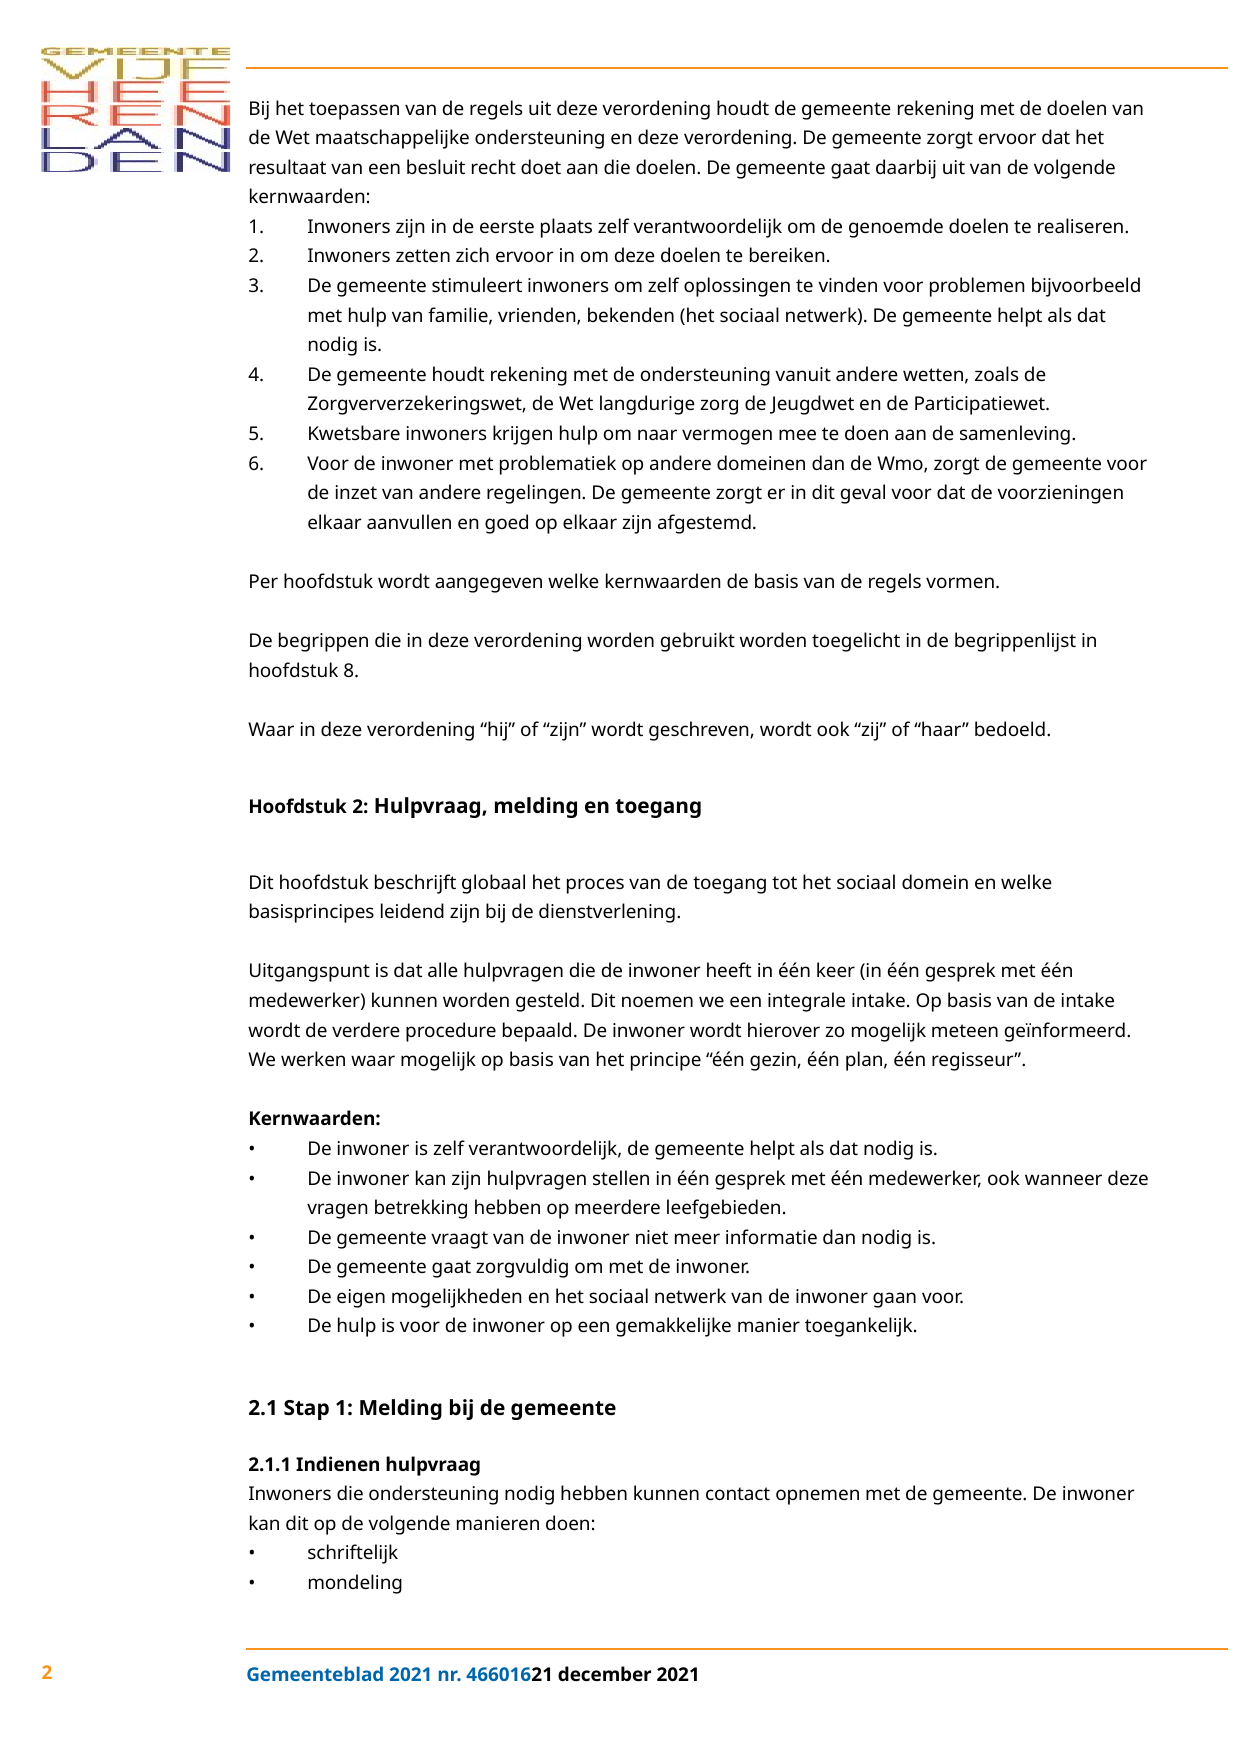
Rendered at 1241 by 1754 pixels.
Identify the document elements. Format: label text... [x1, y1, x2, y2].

text 2.1 Stap 1: Melding bij de gemeente [248, 1393, 1152, 1421]
text Waar in deze verordening “hij” of “zijn” wordt geschreven, wordt ook “zij” of “haar” bedoeld. [248, 716, 1152, 742]
list De inwoner is zelf verantwoordelijk, de gemeente helpt als dat nodig is. [248, 1135, 1152, 1161]
text 2.1.1 Indienen hulpvraag [248, 1451, 1152, 1476]
list mondeling [248, 1569, 1152, 1595]
list De eigen mogelijkheden en het sociaal netwerk van de inwoner gaan voor. [248, 1283, 1152, 1309]
list Inwoners zetten zich ervoor in om deze doelen te bereiken. [248, 243, 1152, 268]
list De inwoner kan zijn hulpvragen stellen in één gesprek met één medewerker, ook wanneer deze vragen betrekking hebben op meerdere leefgebieden. [248, 1165, 1152, 1220]
text De begrippen die in deze verordening worden gebruikt worden toegelicht in de begrippenlijst in hoofdstuk 8. [248, 627, 1152, 683]
list Inwoners zijn in de eerste plaats zelf verantwoordelijk om de genoemde doelen te realiseren. [248, 213, 1152, 239]
list De hulp is voor de inwoner op een gemakkelijke manier toegankelijk. [248, 1313, 1152, 1338]
text Kernwaarden: [248, 1106, 1152, 1131]
list De gemeente gaat zorgvuldig om met de inwoner. [248, 1253, 1152, 1279]
text Inwoners die ondersteuning nodig hebben kunnen contact opnemen met de gemeente. De inwoner kan dit op de volgende manieren doen: [248, 1480, 1152, 1536]
list De gemeente houdt rekening met de ondersteuning vanuit andere wetten, zoals de Zorgververzekeringswet, de Wet langdurige zorg de Jeugdwet en de Participatiewet. [248, 361, 1152, 416]
list De gemeente stimuleert inwoners om zelf oplossingen te vinden voor problemen bijvoorbeeld met hulp van familie, vrienden, bekenden (het sociaal netwerk). De gemeente helpt als dat nodig is. [248, 272, 1152, 357]
list schriftelijk [248, 1539, 1152, 1565]
list Voor de inwoner met problematiek op andere domeinen dan de Wmo, zorgt de gemeente voor de inzet van andere regelingen. De gemeente zorgt er in dit geval voor dat de voorzieningen elkaar aanvullen en goed op elkaar zijn afgestemd. [248, 450, 1152, 535]
text Hoofdstuk 2: Hulpvraag, melding en toegang [248, 791, 1152, 820]
list De gemeente vraagt van de inwoner niet meer informatie dan nodig is. [248, 1224, 1152, 1250]
text Bij het toepassen van de regels uit deze verordening houdt de gemeente rekening met de doelen van de Wet maatschappelijke ondersteuning en deze verordening. De gemeente zorgt ervoor dat het resultaat van een besluit recht doet aan die doelen. De gemeente gaat daarbij uit van de volgende kernwaarden: [248, 95, 1152, 209]
text Uitgangspunt is dat alle hulpvragen die de inwoner heeft in één keer (in één gesprek met één medewerker) kunnen worden gesteld. Dit noemen we een integrale intake. Op basis van de intake wordt de verdere procedure bepaald. De inwoner wordt hierover zo mogelijk meteen geïnformeerd. We werken waar mogelijk op basis van het principe “één gezin, één plan, één regisseur”. [248, 958, 1152, 1072]
text Dit hoofdstuk beschrijft globaal het proces van de toegang tot het sociaal domein en welke basisprincipes leidend zijn bij de dienstverlening. [248, 869, 1152, 924]
text Per hoofdstuk wordt aangegeven welke kernwaarden de basis van de regels vormen. [248, 568, 1152, 594]
picture [41, 47, 231, 172]
list Kwetsbare inwoners krijgen hulp om naar vermogen mee te doen aan de samenleving. [248, 420, 1152, 446]
